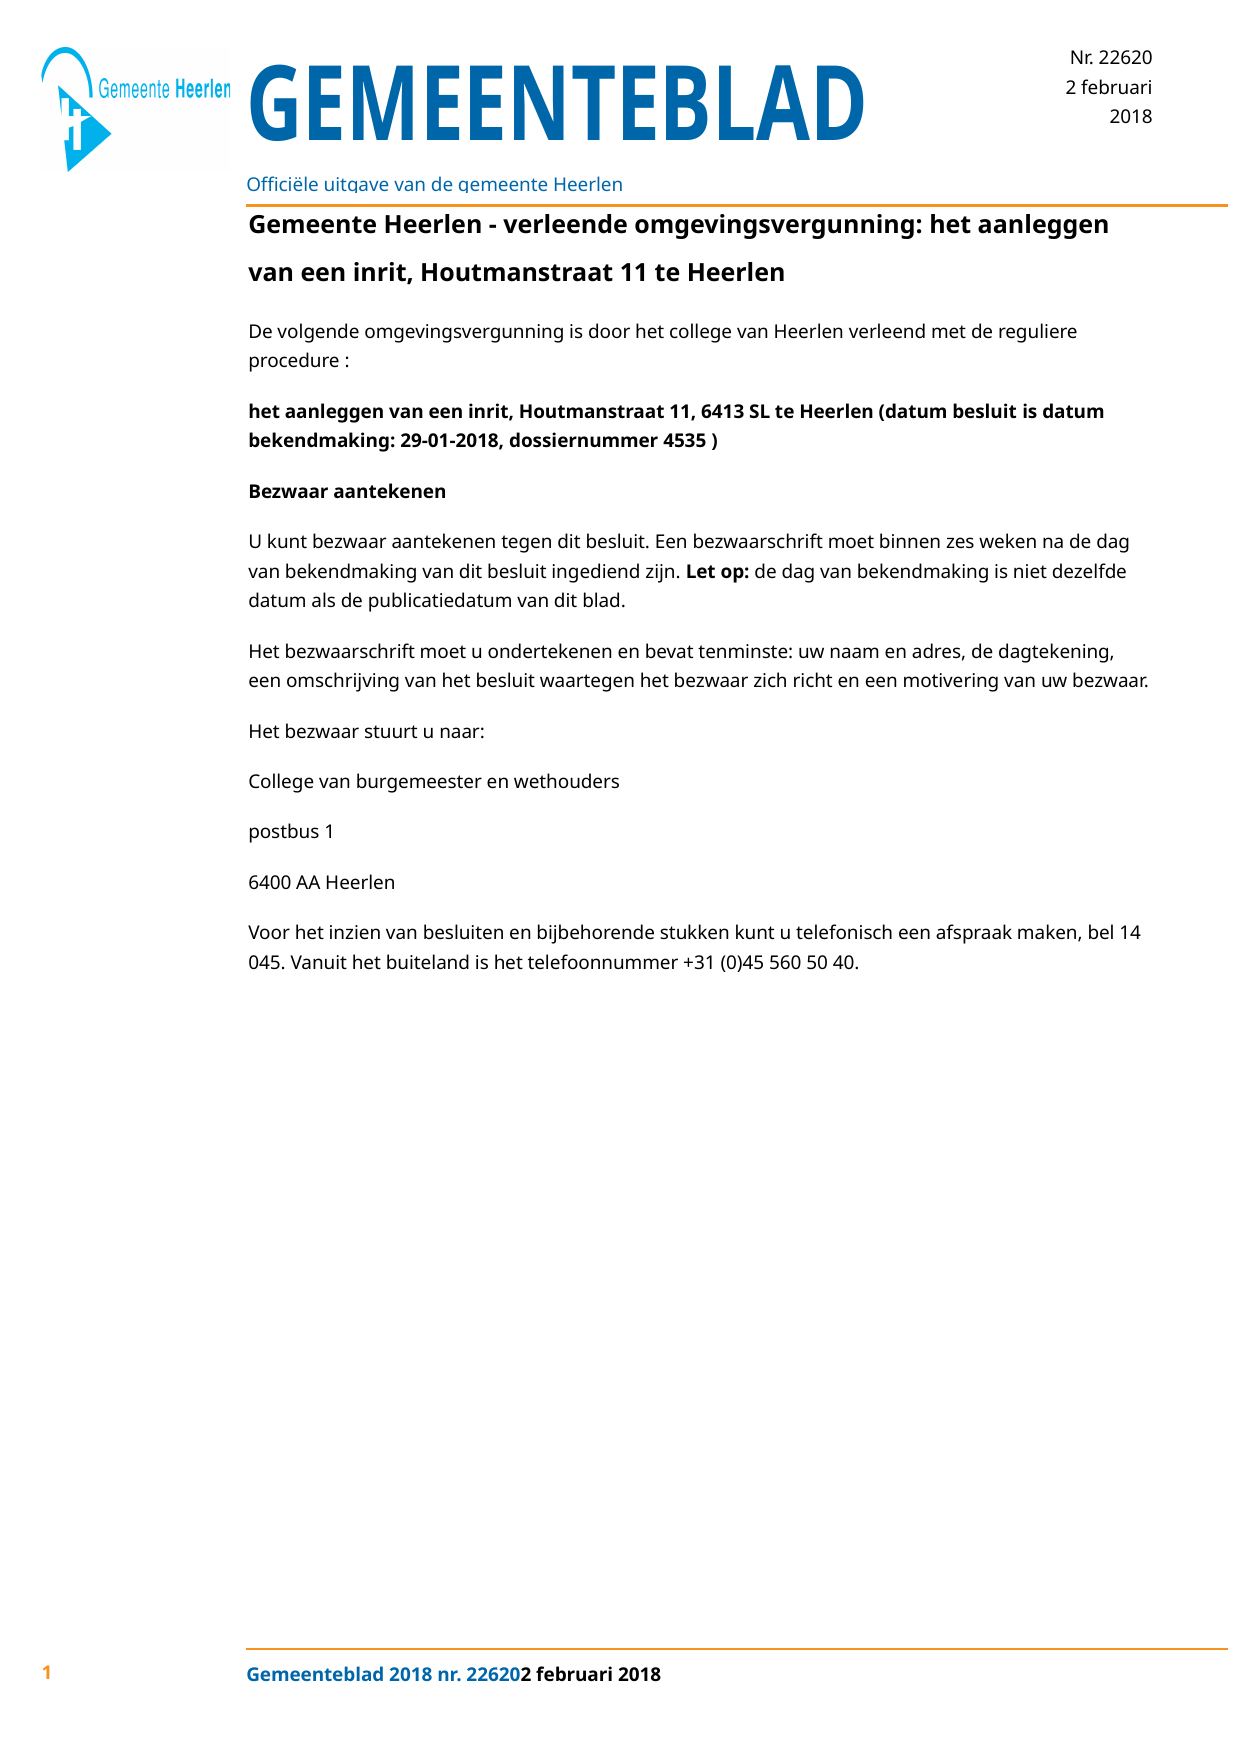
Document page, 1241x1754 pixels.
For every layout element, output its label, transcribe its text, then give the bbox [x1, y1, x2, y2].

picture [41, 47, 231, 172]
text postbus 1 [248, 819, 1152, 844]
text Bezwaar aantekenen [248, 478, 1152, 504]
text 6400 AA Heerlen [248, 869, 1152, 895]
text Het bezwaarschrift moet u ondertekenen en bevat tenminste: uw naam en adres, de dagtekening, een omschrijving van het besluit waartegen het bezwaar zich richt en een motivering van uw bezwaar. [248, 638, 1152, 693]
text Voor het inzien van besluiten en bijbehorende stukken kunt u telefonisch een afspraak maken, bel 14 045. Vanuit het buiteland is het telefoonnummer +31 (0)45 560 50 40. [248, 919, 1152, 975]
picture [41, 47, 58, 70]
text het aanleggen van een inrit, Houtmanstraat 11, 6413 SL te Heerlen (datum besluit is datum bekendmaking: 29-01-2018, dossiernummer 4535 ) [248, 398, 1152, 453]
text Gemeente Heerlen - verleende omgevingsvergunning: het aanleggen van een inrit, Houtmanstraat 11 te Heerlen [248, 207, 1152, 288]
text U kunt bezwaar aantekenen tegen dit besluit. Een bezwaarschrift moet binnen zes weken na de dag van bekendmaking van dit besluit ingediend zijn. Let op: de dag van bekendmaking is niet dezelfde datum als de publicatiedatum van dit blad. [248, 528, 1152, 613]
text Het bezwaar stuurt u naar: [248, 718, 1152, 744]
text De volgende omgevingsvergunning is door het college van Heerlen verleend met de reguliere procedure : [248, 318, 1152, 373]
text College van burgemeester en wethouders [248, 768, 1152, 794]
